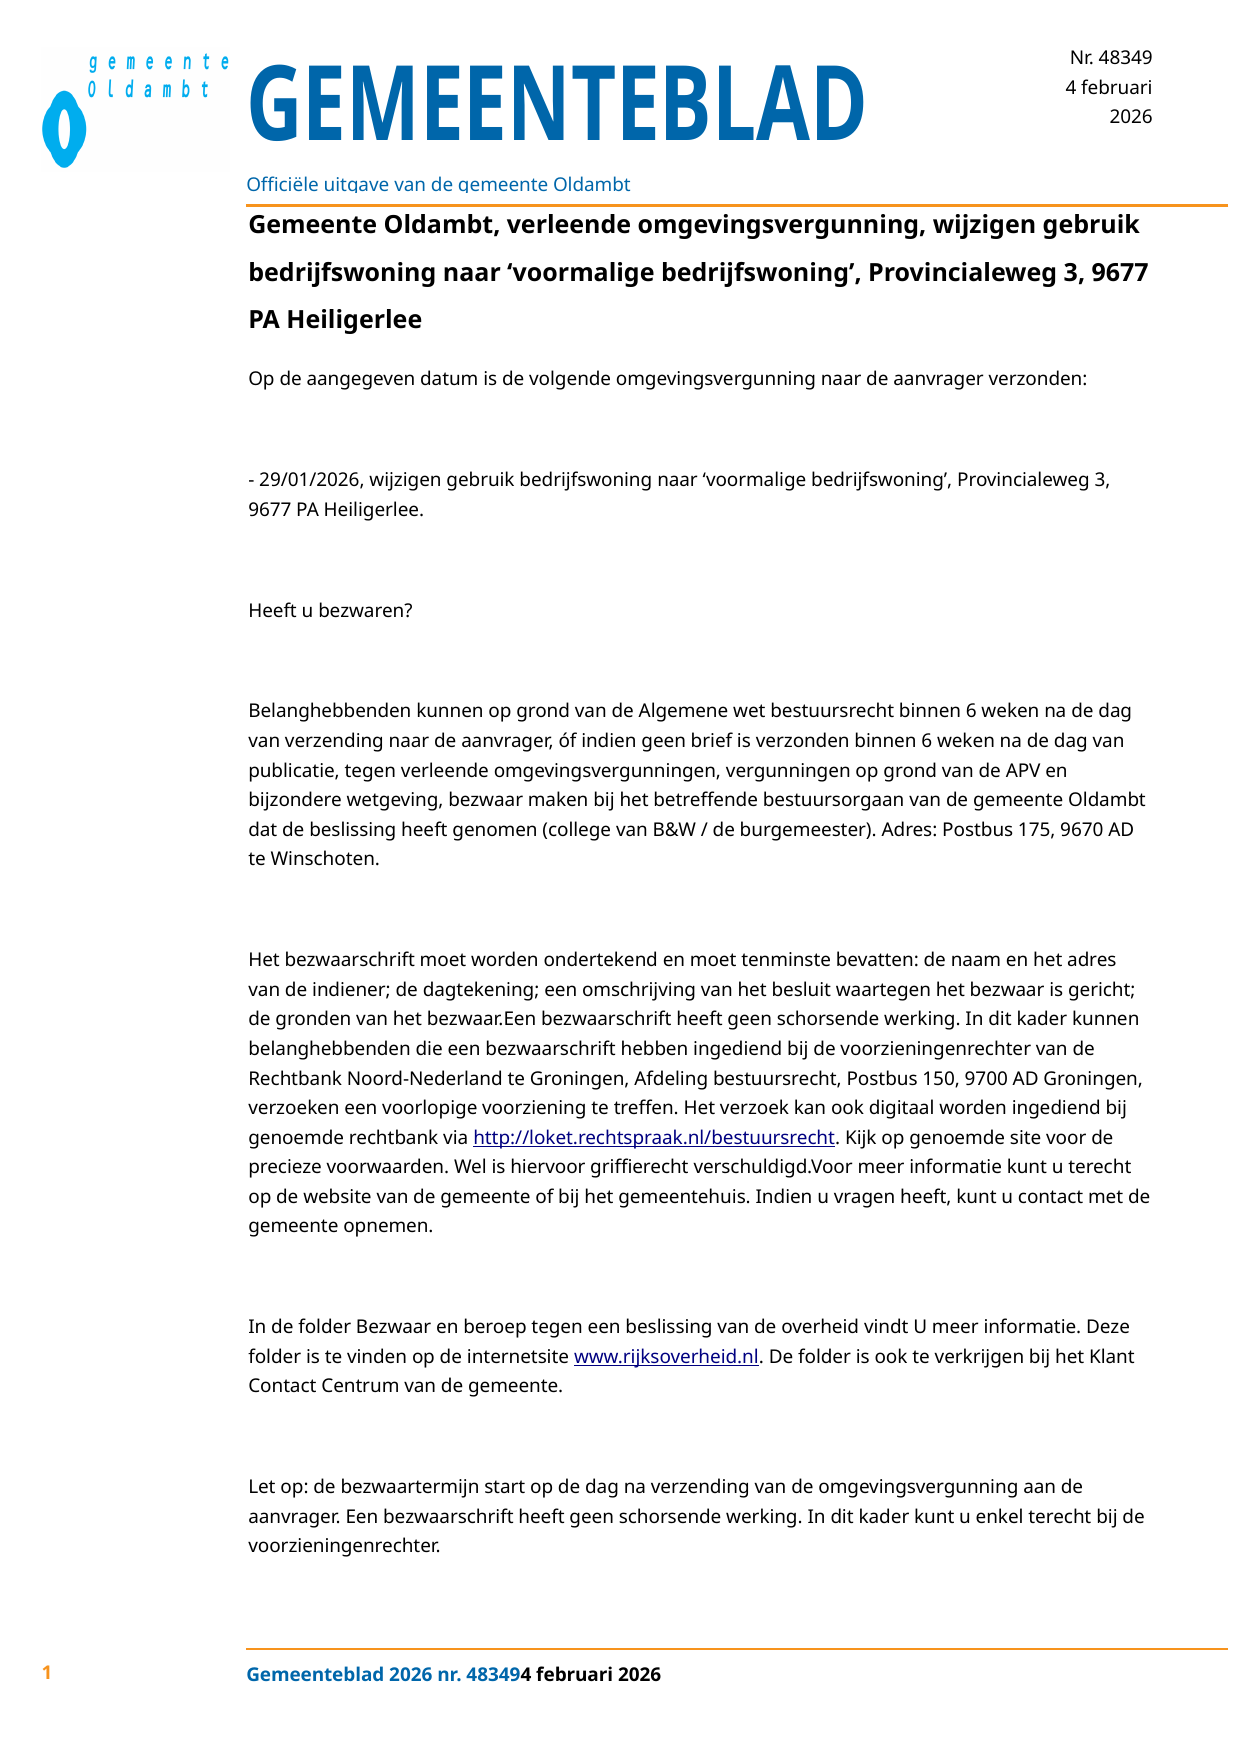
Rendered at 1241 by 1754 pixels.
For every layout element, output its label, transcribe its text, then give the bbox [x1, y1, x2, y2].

picture [41, 47, 231, 172]
text - 29/01/2026, wijzigen gebruik bedrijfswoning naar ‘voormalige bedrijfswoning’, Provincialeweg 3, 9677 PA Heiligerlee. [248, 466, 1152, 522]
text Het bezwaarschrift moet worden ondertekend en moet tenminste bevatten: de naam en het adres van de indiener; de dagtekening; een omschrijving van het besluit waartegen het bezwaar is gericht; de gronden van het bezwaar.Een bezwaarschrift heeft geen schorsende werking. In dit kader kunnen belanghebbenden die een bezwaarschrift hebben ingediend bij de voorzieningenrechter van de Rechtbank Noord-Nederland te Groningen, Afdeling bestuursrecht, Postbus 150, 9700 AD Groningen, verzoeken een voorlopige voorziening te treffen. Het verzoek kan ook digitaal worden ingediend bij genoemde rechtbank via http://loket.rechtspraak.nl/bestuursrecht. Kijk op genoemde site voor de precieze voorwaarden. Wel is hiervoor griffierecht verschuldigd.Voor meer informatie kunt u terecht op de website van de gemeente of bij het gemeentehuis. Indien u vragen heeft, kunt u contact met de gemeente opnemen. [248, 946, 1152, 1238]
text Let op: de bezwaartermijn start op de dag na verzending van de omgevingsvergunning aan de aanvrager. Een bezwaarschrift heeft geen schorsende werking. In dit kader kunt u enkel terecht bij de voorzieningenrechter. [248, 1473, 1152, 1558]
text Gemeente Oldambt, verleende omgevingsvergunning, wijzigen gebruik bedrijfswoning naar ‘voormalige bedrijfswoning’, Provincialeweg 3, 9677 PA Heiligerlee [248, 207, 1152, 336]
text Belanghebbenden kunnen op grond van de Algemene wet bestuursrecht binnen 6 weken na de dag van verzending naar de aanvrager, óf indien geen brief is verzonden binnen 6 weken na de dag van publicatie, tegen verleende omgevingsvergunningen, vergunningen op grond van de APV en bijzondere wetgeving, bezwaar maken bij het betreffende bestuursorgaan van de gemeente Oldambt dat de beslissing heeft genomen (college van B&W / de burgemeester). Adres: Postbus 175, 9670 AD te Winschoten. [248, 698, 1152, 871]
text Heeft u bezwaren? [248, 597, 1152, 622]
text Op de aangegeven datum is de volgende omgevingsvergunning naar de aanvrager verzonden: [248, 366, 1152, 391]
text In de folder Bezwaar en beroep tegen een beslissing van de overheid vindt U meer informatie. Deze folder is te vinden op de internetsite www.rijksoverheid.nl. De folder is ook te verkrijgen bij het Klant Contact Centrum van de gemeente. [248, 1313, 1152, 1398]
